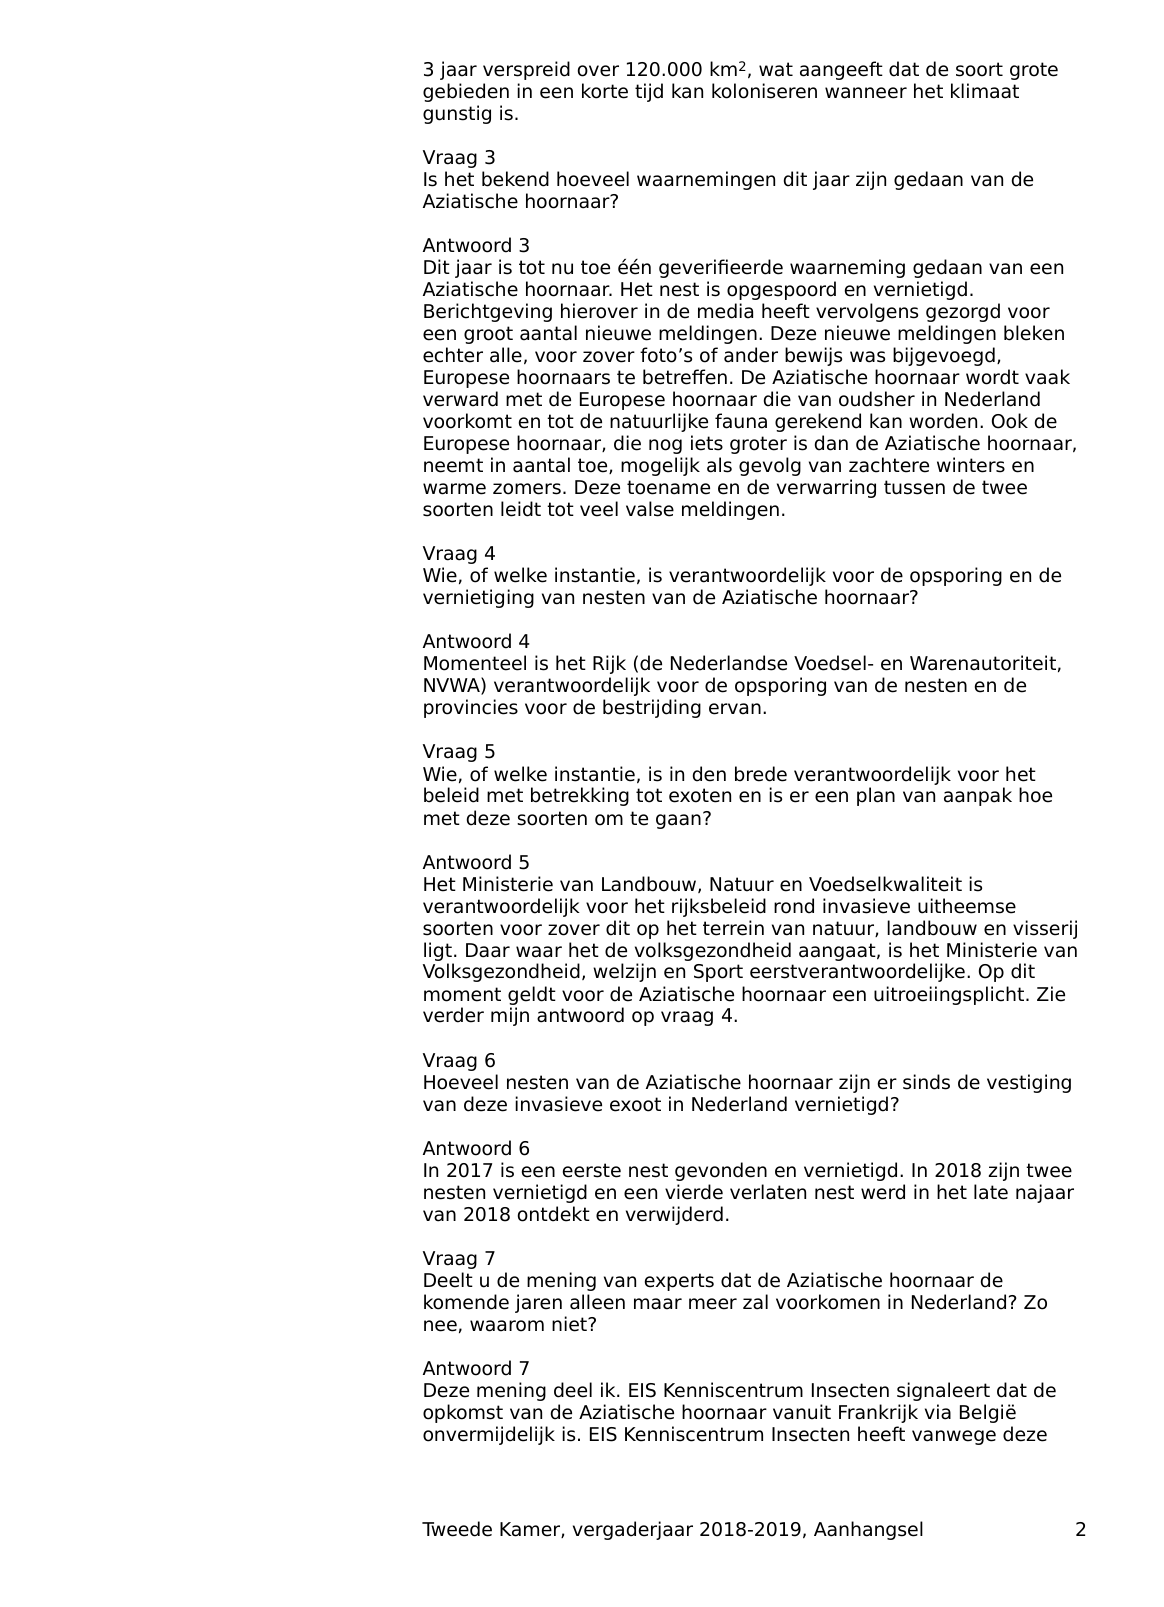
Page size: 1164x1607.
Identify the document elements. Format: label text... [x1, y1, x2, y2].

text Is het bekend hoeveel waarnemingen dit jaar zijn gedaan van de Aziatische hoornaar? [422, 169, 1087, 213]
text Antwoord 4 [422, 631, 1087, 653]
text Antwoord 6 [422, 1138, 1087, 1160]
text Vraag 6 [422, 1049, 1087, 1072]
text Dit jaar is tot nu toe één geverifieerde waarneming gedaan van een Aziatische hoornaar. Het nest is opgespoord en vernietigd. Berichtgeving hierover in de media heeft vervolgens gezorgd voor een groot aantal nieuwe meldingen. Deze nieuwe meldingen bleken echter alle, voor zover foto’s of ander bewijs was bijgevoegd, Europese hoornaars te betreffen. De Aziatische hoornaar wordt vaak verward met de Europese hoornaar die van oudsher in Nederland voorkomt en tot de natuurlijke fauna gerekend kan worden. Ook de Europese hoornaar, die nog iets groter is dan de Aziatische hoornaar, neemt in aantal toe, mogelijk als gevolg van zachtere winters en warme zomers. Deze toename en de verwarring tussen de twee soorten leidt tot veel valse meldingen. [422, 257, 1087, 521]
text Vraag 4 [422, 543, 1087, 565]
text 3 jaar verspreid over 120.000 km2, wat aangeeft dat de soort grote gebieden in een korte tijd kan koloniseren wanneer het klimaat gunstig is. [422, 59, 1087, 125]
text Deze mening deel ik. EIS Kenniscentrum Insecten signaleert dat de opkomst van de Aziatische hoornaar vanuit Frankrijk via België onvermijdelijk is. EIS Kenniscentrum Insecten heeft vanwege deze [422, 1380, 1087, 1446]
text Antwoord 7 [422, 1358, 1087, 1380]
text Het Ministerie van Landbouw, Natuur en Voedselkwaliteit is verantwoordelijk voor het rijksbeleid rond invasieve uitheemse soorten voor zover dit op het terrein van natuur, landbouw en visserij ligt. Daar waar het de volksgezondheid aangaat, is het Ministerie van Volksgezondheid, welzijn en Sport eerstverantwoordelijke. Op dit moment geldt voor de Aziatische hoornaar een uitroeiingsplicht. Zie verder mijn antwoord op vraag 4. [422, 873, 1087, 1027]
text Deelt u de mening van experts dat de Aziatische hoornaar de komende jaren alleen maar meer zal voorkomen in Nederland? Zo nee, waarom niet? [422, 1270, 1087, 1336]
text Antwoord 5 [422, 852, 1087, 873]
text Momenteel is het Rijk (de Nederlandse Voedsel- en Warenautoriteit, NVWA) verantwoordelijk voor de opsporing van de nesten en de provincies voor de bestrijding ervan. [422, 653, 1087, 719]
text Vraag 5 [422, 741, 1087, 763]
text In 2017 is een eerste nest gevonden en vernietigd. In 2018 zijn twee nesten vernietigd en een vierde verlaten nest werd in het late najaar van 2018 ontdekt en verwijderd. [422, 1160, 1087, 1226]
text Wie, of welke instantie, is verantwoordelijk voor de opsporing en de vernietiging van nesten van de Aziatische hoornaar? [422, 565, 1087, 609]
text Vraag 3 [422, 147, 1087, 169]
text Antwoord 3 [422, 235, 1087, 257]
text Wie, of welke instantie, is in den brede verantwoordelijk voor het beleid met betrekking tot exoten en is er een plan van aanpak hoe met deze soorten om te gaan? [422, 763, 1087, 829]
text Vraag 7 [422, 1248, 1087, 1270]
text Hoeveel nesten van de Aziatische hoornaar zijn er sinds de vestiging van deze invasieve exoot in Nederland vernietigd? [422, 1072, 1087, 1116]
